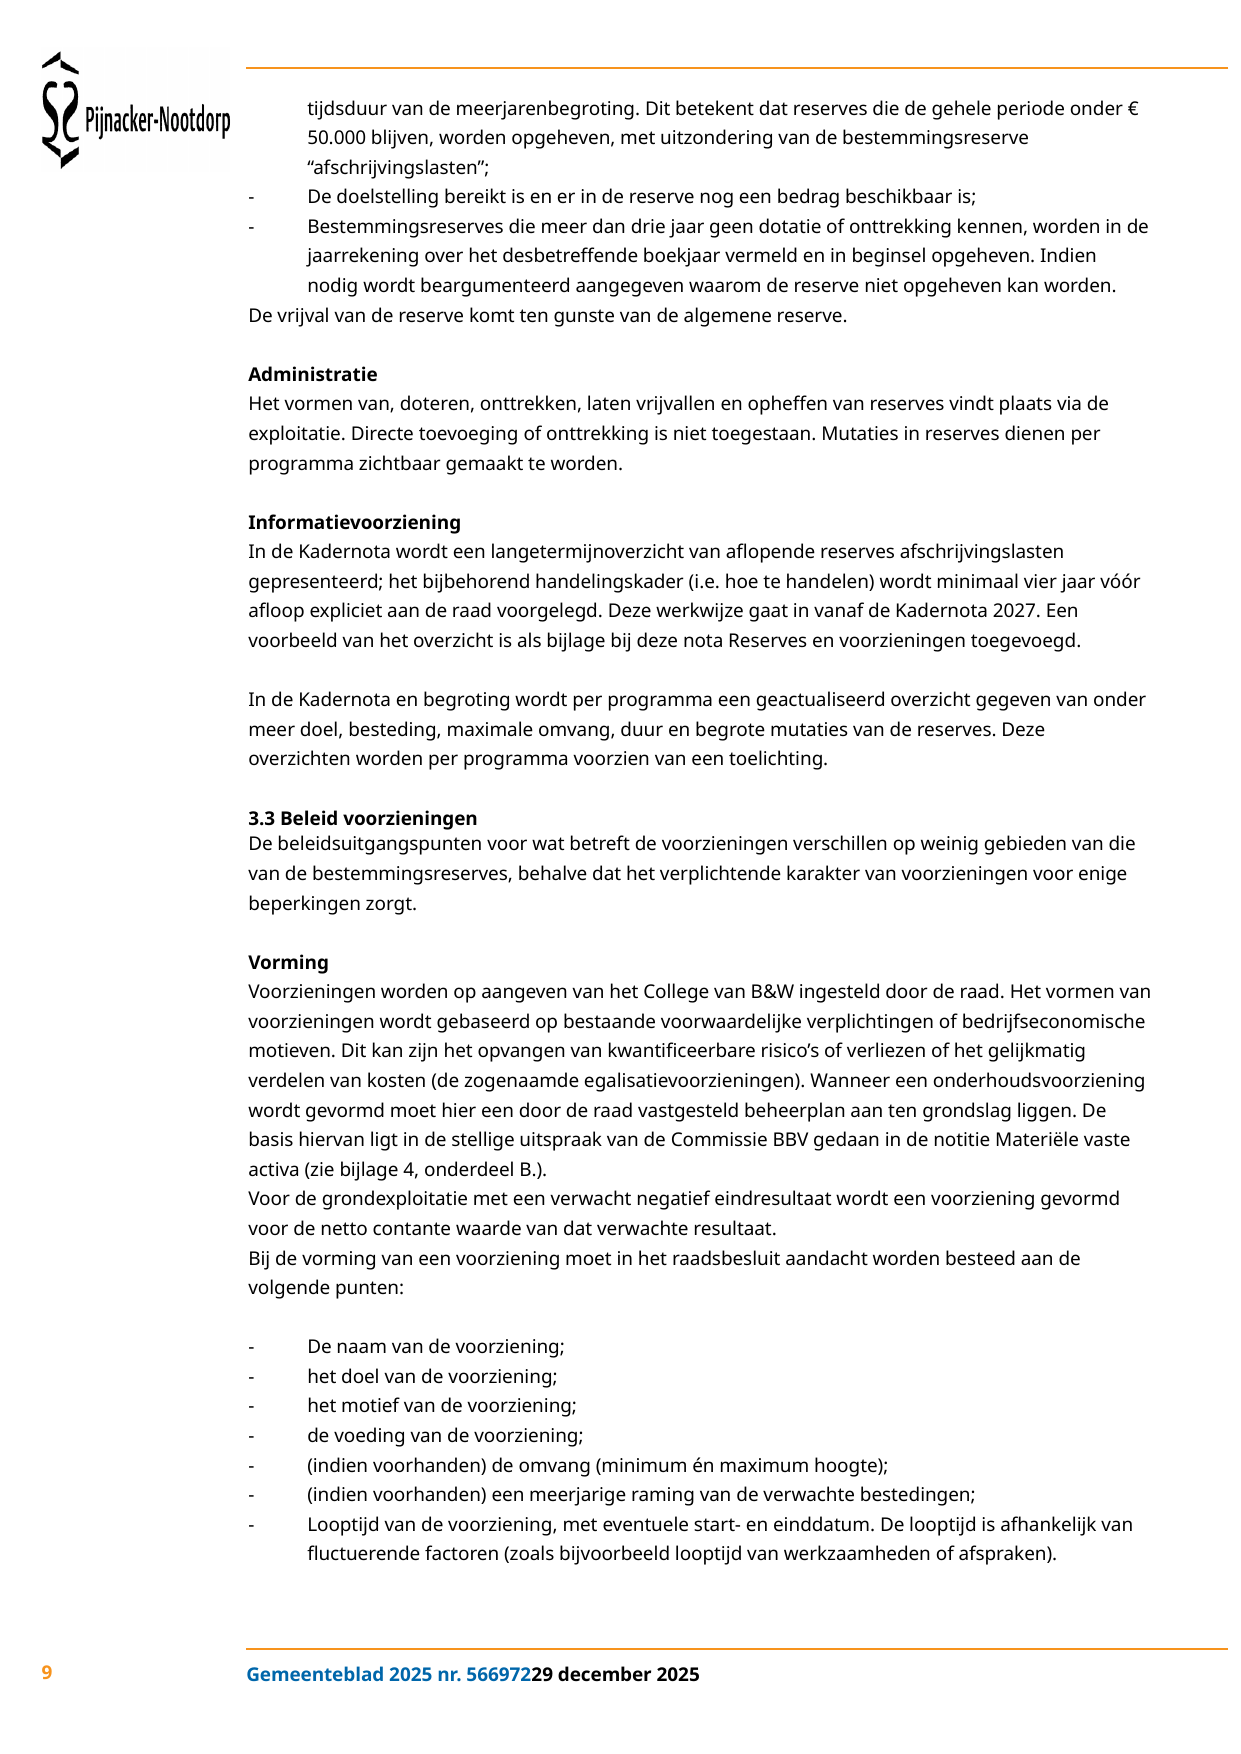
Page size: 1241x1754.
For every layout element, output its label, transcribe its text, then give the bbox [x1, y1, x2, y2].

list de voeding van de voorziening; [248, 1422, 1152, 1448]
text Voorzieningen worden op aangeven van het College van B&W ingesteld door de raad. Het vormen van voorzieningen wordt gebaseerd op bestaande voorwaardelijke verplichtingen of bedrijfseconomische motieven. Dit kan zijn het opvangen van kwantificeerbare risico’s of verliezen of het gelijkmatig verdelen van kosten (de zogenaamde egalisatievoorzieningen). Wanneer een onderhoudsvoorziening wordt gevormd moet hier een door de raad vastgesteld beheerplan aan ten grondslag liggen. De basis hiervan ligt in de stellige uitspraak van de Commissie BBV gedaan in de notitie Materiële vaste activa (zie bijlage 4, onderdeel B.). [248, 978, 1152, 1182]
text Administratie [248, 361, 1152, 387]
text Het vormen van, doteren, onttrekken, laten vrijvallen en opheffen van reserves vindt plaats via de exploitatie. Directe toevoeging of onttrekking is niet toegestaan. Mutaties in reserves dienen per programma zichtbaar gemaakt te worden. [248, 391, 1152, 476]
list tijdsduur van de meerjarenbegroting. Dit betekent dat reserves die de gehele periode onder € 50.000 blijven, worden opgeheven, met uitzondering van de bestemmingsreserve “afschrijvingslasten”; [248, 95, 1152, 180]
list De naam van de voorziening; [248, 1333, 1152, 1359]
text Voor de grondexploitatie met een verwacht negatief eindresultaat wordt een voorziening gevormd voor de netto contante waarde van dat verwachte resultaat. [248, 1186, 1152, 1241]
list De doelstelling bereikt is en er in de reserve nog een bedrag beschikbaar is; [248, 183, 1152, 209]
text Bij de vorming van een voorziening moet in het raadsbesluit aandacht worden besteed aan de volgende punten: [248, 1245, 1152, 1300]
list het doel van de voorziening; [248, 1363, 1152, 1389]
text De vrijval van de reserve komt ten gunste van de algemene reserve. [248, 302, 1152, 328]
list (indien voorhanden) de omvang (minimum én maximum hoogte); [248, 1452, 1152, 1477]
text 3.3 Beleid voorzieningen [248, 805, 1152, 831]
list (indien voorhanden) een meerjarige raming van de verwachte bestedingen; [248, 1481, 1152, 1507]
list Looptijd van de voorziening, met eventuele start- en einddatum. De looptijd is afhankelijk van fluctuerende factoren (zoals bijvoorbeeld looptijd van werkzaamheden of afspraken). [248, 1511, 1152, 1566]
list Bestemmingsreserves die meer dan drie jaar geen dotatie of onttrekking kennen, worden in de jaarrekening over het desbetreffende boekjaar vermeld en in beginsel opgeheven. Indien nodig wordt beargumenteerd aangegeven waarom de reserve niet opgeheven kan worden. [248, 213, 1152, 298]
text In de Kadernota en begroting wordt per programma een geactualiseerd overzicht gegeven van onder meer doel, besteding, maximale omvang, duur en begrote mutaties van de reserves. Deze overzichten worden per programma voorzien van een toelichting. [248, 686, 1152, 771]
text Vorming [248, 949, 1152, 974]
text In de Kadernota wordt een langetermijnoverzicht van aflopende reserves afschrijvingslasten gepresenteerd; het bijbehorend handelingskader (i.e. hoe te handelen) wordt minimaal vier jaar vóór afloop expliciet aan de raad voorgelegd. Deze werkwijze gaat in vanaf de Kadernota 2027. Een voorbeeld van het overzicht is als bijlage bij deze nota Reserves en voorzieningen toegevoegd. [248, 538, 1152, 653]
picture [41, 47, 231, 172]
text De beleidsuitgangspunten voor wat betreft de voorzieningen verschillen op weinig gebieden van die van de bestemmingsreserves, behalve dat het verplichtende karakter van voorzieningen voor enige beperkingen zorgt. [248, 831, 1152, 915]
list het motief van de voorziening; [248, 1393, 1152, 1418]
text Informatievoorziening [248, 509, 1152, 535]
